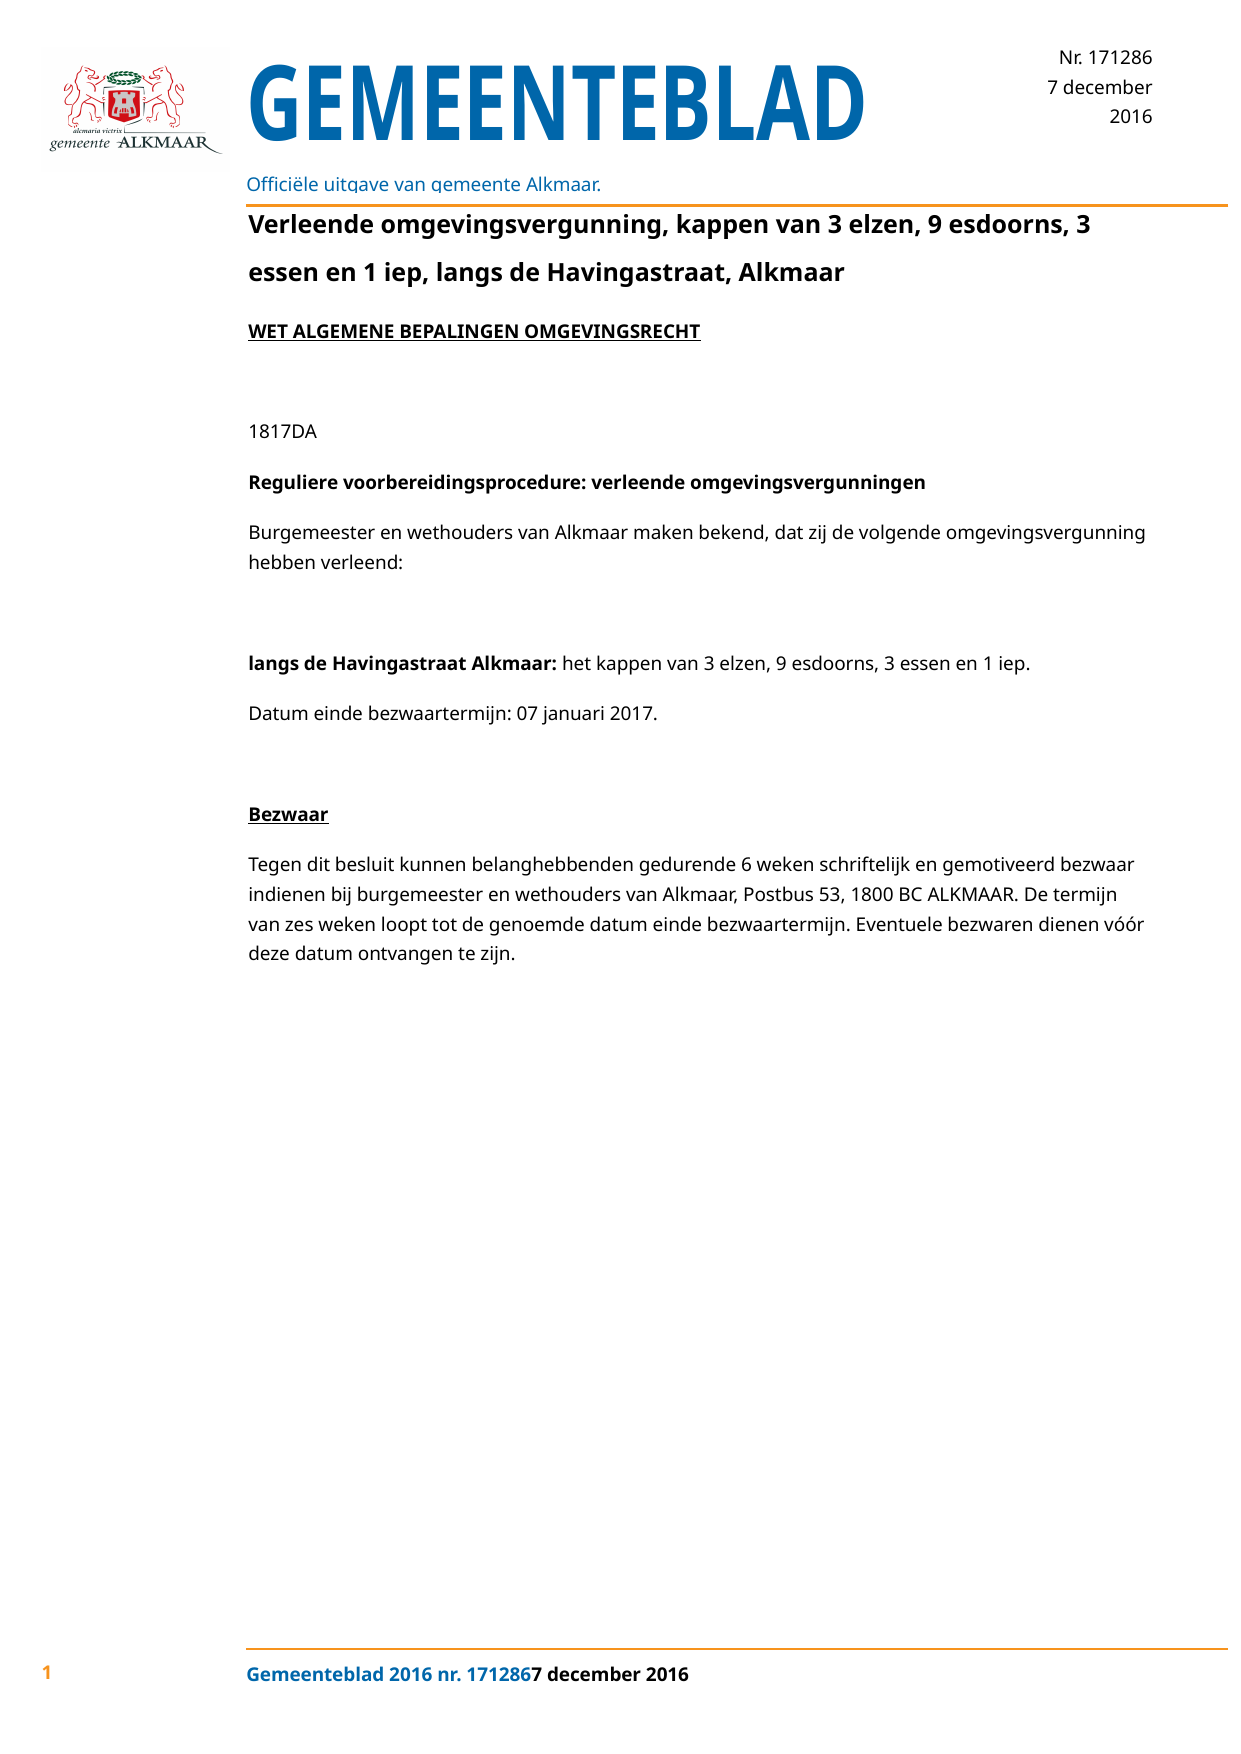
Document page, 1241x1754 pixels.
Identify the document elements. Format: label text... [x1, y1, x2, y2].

text 1817DA [248, 419, 1152, 444]
text Verleende omgevingsvergunning, kappen van 3 elzen, 9 esdoorns, 3 essen en 1 iep, langs de Havingastraat, Alkmaar [248, 207, 1152, 288]
text Datum einde bezwaartermijn: 07 januari 2017. [248, 700, 1152, 726]
text Tegen dit besluit kunnen belanghebbenden gedurende 6 weken schriftelijk en gemotiveerd bezwaar indienen bij burgemeester en wethouders van Alkmaar, Postbus 53, 1800 BC ALKMAAR. De termijn van zes weken loopt tot de genoemde datum einde bezwaartermijn. Eventuele bezwaren dienen vóór deze datum ontvangen te zijn. [248, 852, 1152, 966]
text Reguliere voorbereidingsprocedure: verleende omgevingsvergunningen [248, 469, 1152, 495]
text langs de Havingastraat Alkmaar: het kappen van 3 elzen, 9 esdoorns, 3 essen en 1 iep. [248, 650, 1152, 676]
text WET ALGEMENE BEPALINGEN OMGEVINGSRECHT [248, 318, 1152, 344]
picture [41, 47, 231, 172]
text Burgemeester en wethouders van Alkmaar maken bekend, dat zij de volgende omgevingsvergunning hebben verleend: [248, 519, 1152, 575]
text Bezwaar [248, 801, 1152, 827]
